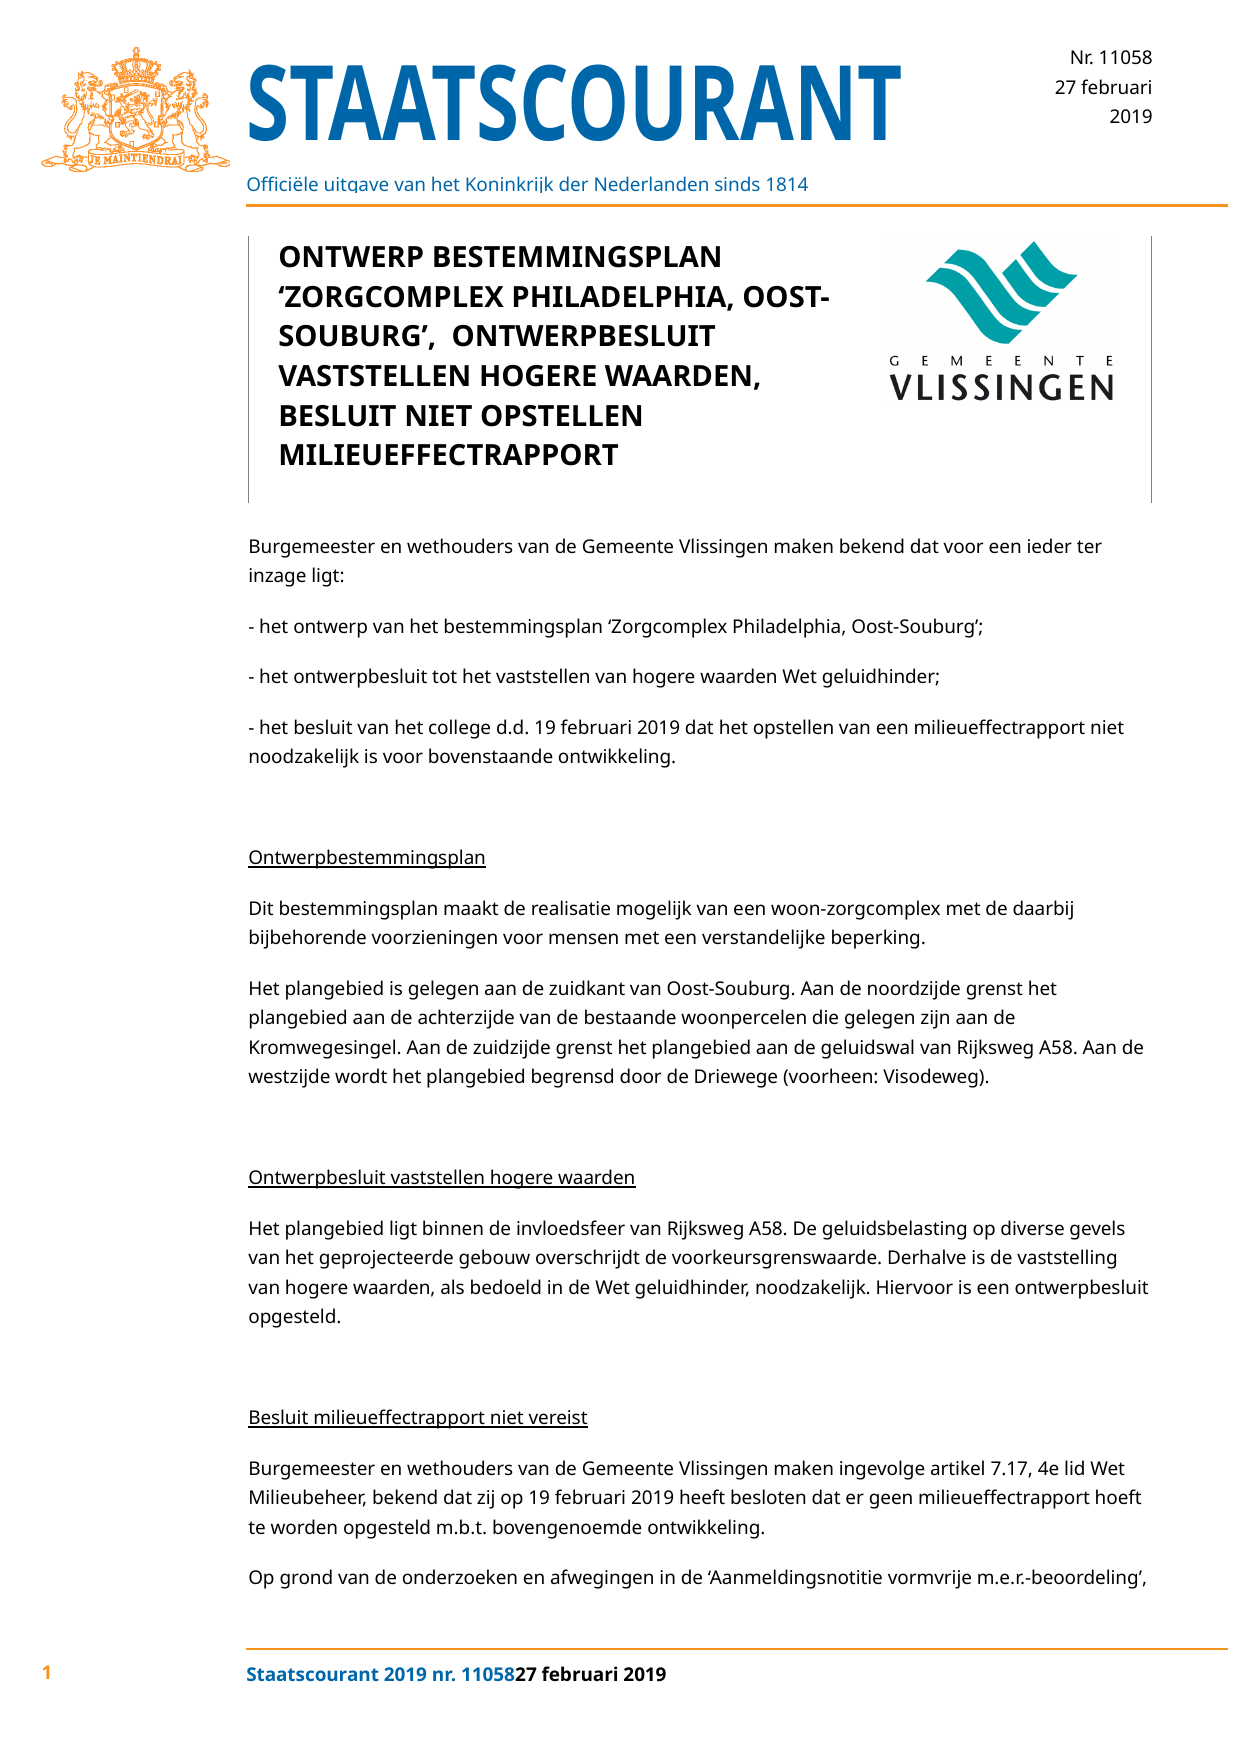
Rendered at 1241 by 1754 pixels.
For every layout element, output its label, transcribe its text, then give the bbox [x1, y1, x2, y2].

table_header ONTWERP BESTEMMINGSPLAN ‘ZORGCOMPLEX PHILADELPHIA, OOST-SOUBURG’, ONTWERPBESLUIT VASTSTELLEN HOGERE WAARDEN, BESLUIT NIET OPSTELLEN MILIEUEFFECTRAPPORT [249, 236, 850, 503]
picture [882, 236, 1119, 406]
text Burgemeester en wethouders van de Gemeente Vlissingen maken ingevolge artikel 7.17, 4e lid Wet Milieubeheer, bekend dat zij op 19 februari 2019 heeft besloten dat er geen milieueffectrapport hoeft te worden opgesteld m.b.t. bovengenoemde ontwikkeling. [248, 1455, 1152, 1539]
text Ontwerpbesluit vaststellen hogere waarden [248, 1164, 1152, 1190]
text Het plangebied is gelegen aan de zuidkant van Oost-Souburg. Aan de noordzijde grenst het plangebied aan de achterzijde van de bestaande woonpercelen die gelegen zijn aan de Kromwegesingel. Aan de zuidzijde grenst het plangebied aan de geluidswal van Rijksweg A58. Aan de westzijde wordt het plangebied begrensd door de Driewege (voorheen: Visodeweg). [248, 975, 1152, 1089]
text - het ontwerpbesluit tot het vaststellen van hogere waarden Wet geluidhinder; [248, 663, 1152, 689]
text Dit bestemmingsplan maakt de realisatie mogelijk van een woon-zorgcomplex met de daarbij bijbehorende voorzieningen voor mensen met een verstandelijke beperking. [248, 895, 1152, 950]
text Besluit milieueffectrapport niet vereist [248, 1404, 1152, 1430]
text Het plangebied ligt binnen de invloedsfeer van Rijksweg A58. De geluidsbelasting op diverse gevels van het geprojecteerde gebouw overschrijdt de voorkeursgrenswaarde. Derhalve is de vaststelling van hogere waarden, als bedoeld in de Wet geluidhinder, noodzakelijk. Hiervoor is een ontwerpbesluit opgesteld. [248, 1215, 1152, 1329]
text - het besluit van het college d.d. 19 februari 2019 dat het opstellen van een milieueffectrapport niet noodzakelijk is voor bovenstaande ontwikkeling. [248, 714, 1152, 769]
text Op grond van de onderzoeken en afwegingen in de ‘Aanmeldingsnotitie vormvrije m.e.r.-beoordeling’, [248, 1564, 1152, 1590]
text Ontwerpbestemmingsplan [248, 844, 1152, 870]
table_header [850, 236, 1151, 503]
text - het ontwerp van het bestemmingsplan ‘Zorgcomplex Philadelphia, Oost-Souburg’; [248, 613, 1152, 639]
picture [41, 47, 231, 172]
text Burgemeester en wethouders van de Gemeente Vlissingen maken bekend dat voor een ieder ter inzage ligt: [248, 533, 1152, 588]
